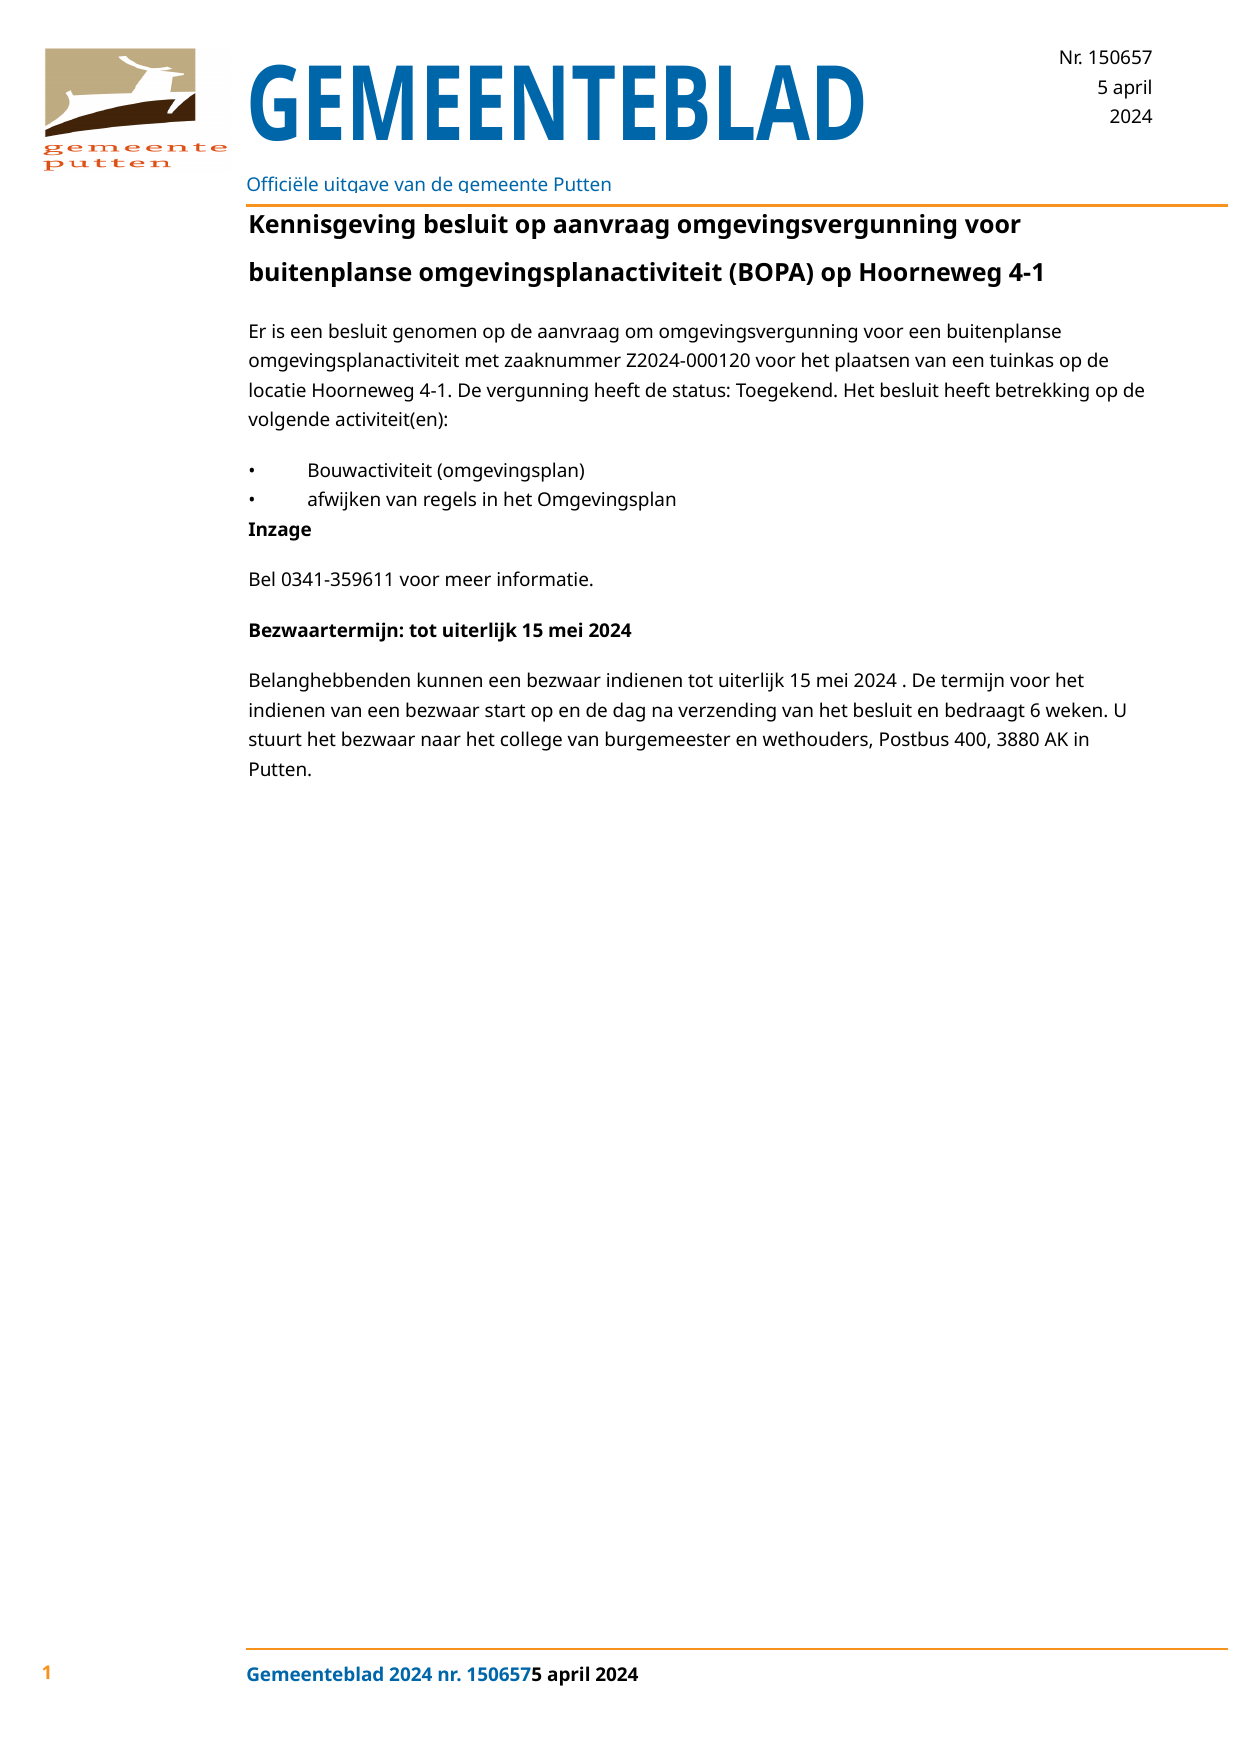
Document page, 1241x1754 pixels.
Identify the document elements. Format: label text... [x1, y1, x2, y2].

text Kennisgeving besluit op aanvraag omgevingsvergunning voor buitenplanse omgevingsplanactiviteit (BOPA) op Hoorneweg 4-1 [248, 207, 1152, 288]
text Bel 0341-359611 voor meer informatie. [248, 567, 1152, 592]
text Bezwaartermijn: tot uiterlijk 15 mei 2024 [248, 617, 1152, 643]
text Er is een besluit genomen op de aanvraag om omgevingsvergunning voor een buitenplanse omgevingsplanactiviteit met zaaknummer Z2024-000120 voor het plaatsen van een tuinkas op de locatie Hoorneweg 4-1. De vergunning heeft de status: Toegekend. Het besluit heeft betrekking op de volgende activiteit(en): [248, 318, 1152, 432]
picture [41, 47, 231, 172]
text Belanghebbenden kunnen een bezwaar indienen tot uiterlijk 15 mei 2024 . De termijn voor het indienen van een bezwaar start op en de dag na verzending van het besluit en bedraagt 6 weken. U stuurt het bezwaar naar het college van burgemeester en wethouders, Postbus 400, 3880 AK in Putten. [248, 667, 1152, 782]
text Inzage [248, 516, 1152, 542]
list Bouwactiviteit (omgevingsplan) [248, 457, 1152, 483]
list afwijken van regels in het Omgevingsplan [248, 487, 1152, 512]
